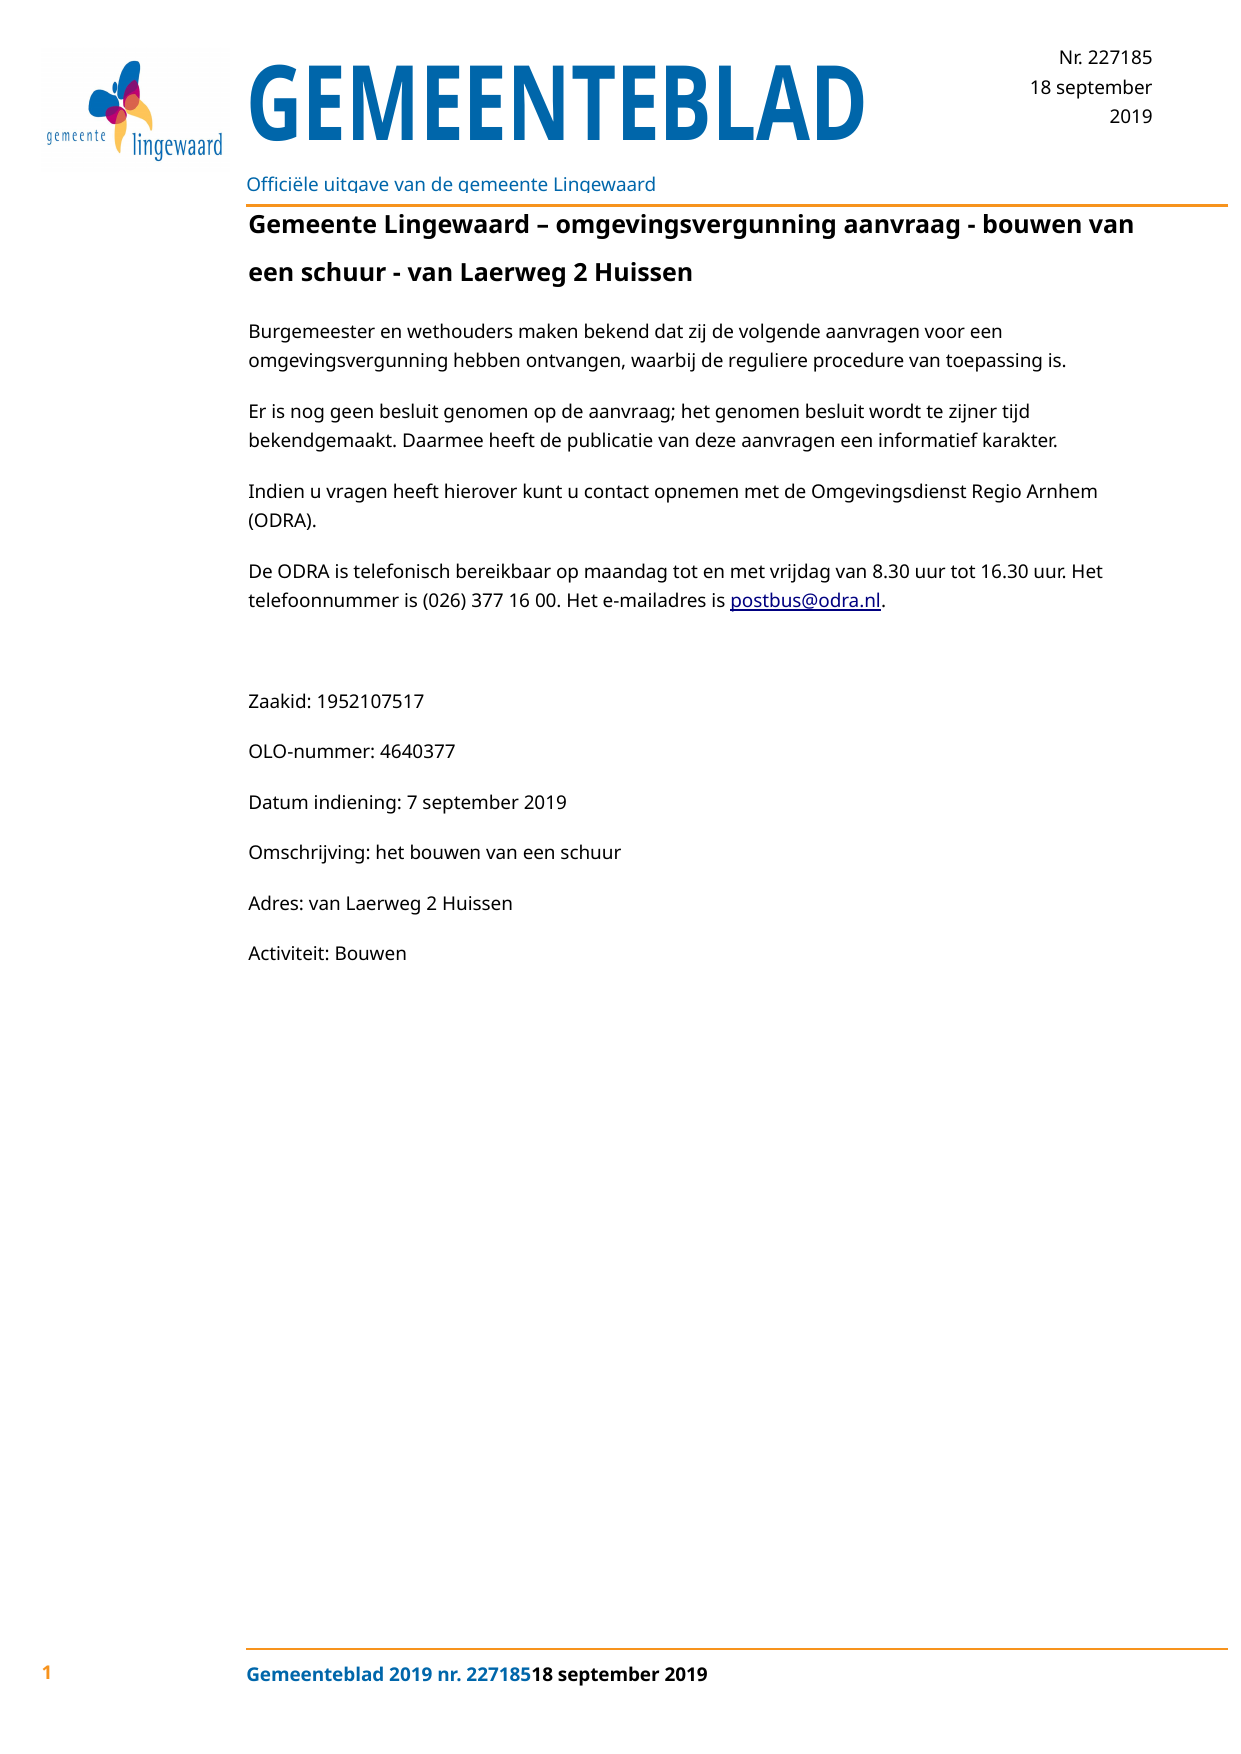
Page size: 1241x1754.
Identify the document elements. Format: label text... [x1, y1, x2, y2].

text Burgemeester en wethouders maken bekend dat zij de volgende aanvragen voor een omgevingsvergunning hebben ontvangen, waarbij de reguliere procedure van toepassing is. [248, 318, 1152, 373]
text Omschrijving: het bouwen van een schuur [248, 839, 1152, 865]
text Gemeente Lingewaard – omgevingsvergunning aanvraag - bouwen van een schuur - van Laerweg 2 Huissen [248, 207, 1152, 288]
text Er is nog geen besluit genomen op de aanvraag; het genomen besluit wordt te zijner tijd bekendgemaakt. Daarmee heeft de publicatie van deze aanvragen een informatief karakter. [248, 398, 1152, 453]
text Indien u vragen heeft hierover kunt u contact opnemen met de Omgevingsdienst Regio Arnhem (ODRA). [248, 478, 1152, 533]
text Activiteit: Bouwen [248, 940, 1152, 966]
text Adres: van Laerweg 2 Huissen [248, 890, 1152, 916]
text OLO-nummer: 4640377 [248, 739, 1152, 764]
text De ODRA is telefonisch bereikbaar op maandag tot en met vrijdag van 8.30 uur tot 16.30 uur. Het telefoonnummer is (026) 377 16 00. Het e-mailadres is postbus@odra.nl. [248, 558, 1152, 613]
text Zaakid: 1952107517 [248, 688, 1152, 714]
text Datum indiening: 7 september 2019 [248, 789, 1152, 815]
picture [41, 47, 231, 172]
